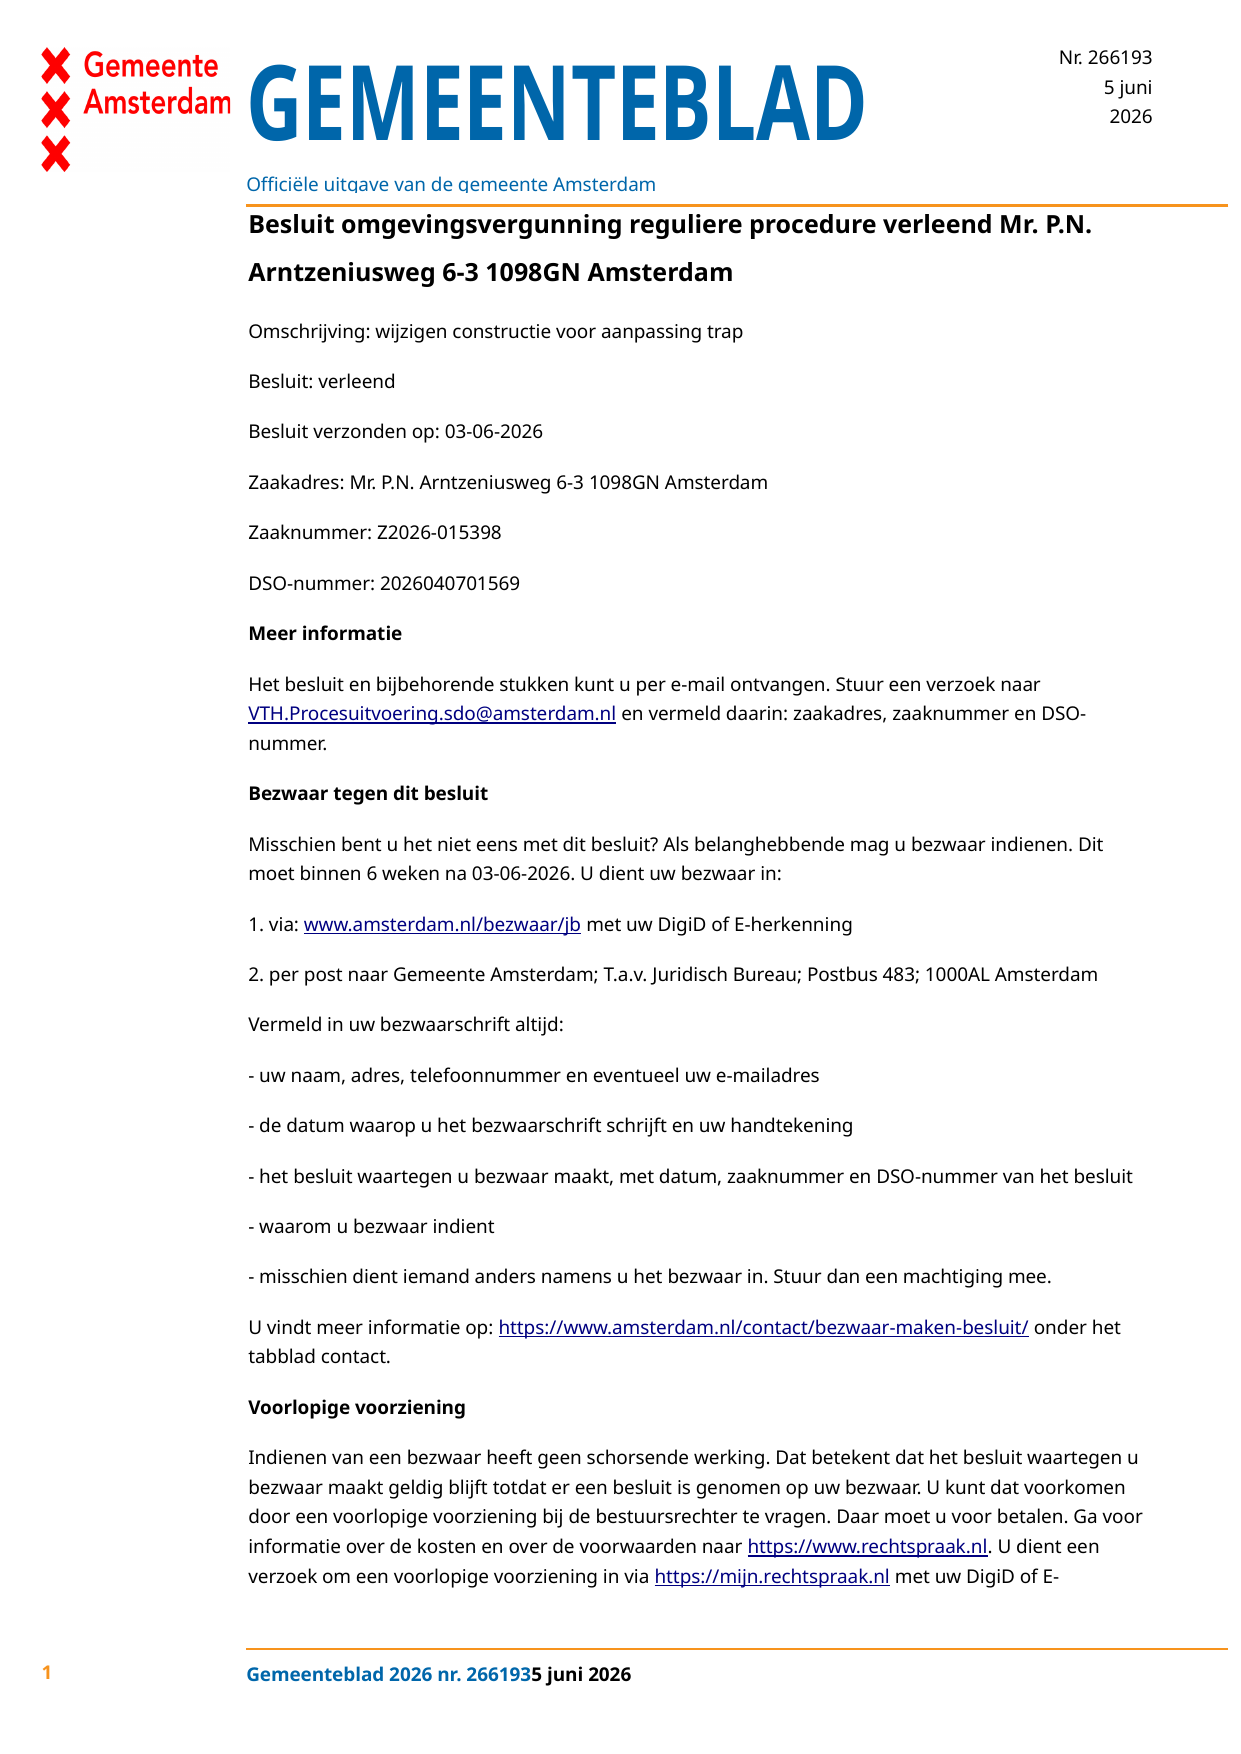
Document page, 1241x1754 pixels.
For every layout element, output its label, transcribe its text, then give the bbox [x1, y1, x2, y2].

picture [41, 47, 231, 172]
text 2. per post naar Gemeente Amsterdam; T.a.v. Juridisch Bureau; Postbus 483; 1000AL Amsterdam [248, 961, 1152, 987]
text - de datum waarop u het bezwaarschrift schrijft en uw handtekening [248, 1112, 1152, 1138]
text - waarom u bezwaar indient [248, 1213, 1152, 1239]
text Besluit: verleend [248, 368, 1152, 394]
text Zaakadres: Mr. P.N. Arntzeniusweg 6-3 1098GN Amsterdam [248, 469, 1152, 495]
text - uw naam, adres, telefoonnummer en eventueel uw e-mailadres [248, 1062, 1152, 1088]
text 1. via: www.amsterdam.nl/bezwaar/jb met uw DigiD of E-herkenning [248, 911, 1152, 937]
text - het besluit waartegen u bezwaar maakt, met datum, zaaknummer en DSO-nummer van het besluit [248, 1163, 1152, 1189]
text Omschrijving: wijzigen constructie voor aanpassing trap [248, 318, 1152, 344]
text U vindt meer informatie op: https://www.amsterdam.nl/contact/bezwaar-maken-besluit/ onder het tabblad contact. [248, 1314, 1152, 1369]
text Voorlopige voorziening [248, 1394, 1152, 1420]
text Zaaknummer: Z2026-015398 [248, 519, 1152, 545]
text Besluit omgevingsvergunning reguliere procedure verleend Mr. P.N. Arntzeniusweg 6-3 1098GN Amsterdam [248, 207, 1152, 288]
text DSO-nummer: 2026040701569 [248, 570, 1152, 596]
text Meer informatie [248, 620, 1152, 646]
text Indienen van een bezwaar heeft geen schorsende werking. Dat betekent dat het besluit waartegen u bezwaar maakt geldig blijft totdat er een besluit is genomen op uw bezwaar. U kunt dat voorkomen door een voorlopige voorziening bij de bestuursrechter te vragen. Daar moet u voor betalen. Ga voor informatie over de kosten en over de voorwaarden naar https://www.rechtspraak.nl. U dient een verzoek om een voorlopige voorziening in via https://mijn.rechtspraak.nl met uw DigiD of E- [248, 1444, 1152, 1589]
text Bezwaar tegen dit besluit [248, 780, 1152, 806]
text Misschien bent u het niet eens met dit besluit? Als belanghebbende mag u bezwaar indienen. Dit moet binnen 6 weken na 03-06-2026. U dient uw bezwaar in: [248, 831, 1152, 886]
text Het besluit en bijbehorende stukken kunt u per e-mail ontvangen. Stuur een verzoek naar VTH.Procesuitvoering.sdo@amsterdam.nl en vermeld daarin: zaakadres, zaaknummer en DSO-nummer. [248, 671, 1152, 756]
text Besluit verzonden op: 03-06-2026 [248, 419, 1152, 444]
text Vermeld in uw bezwaarschrift altijd: [248, 1012, 1152, 1037]
text - misschien dient iemand anders namens u het bezwaar in. Stuur dan een machtiging mee. [248, 1264, 1152, 1289]
